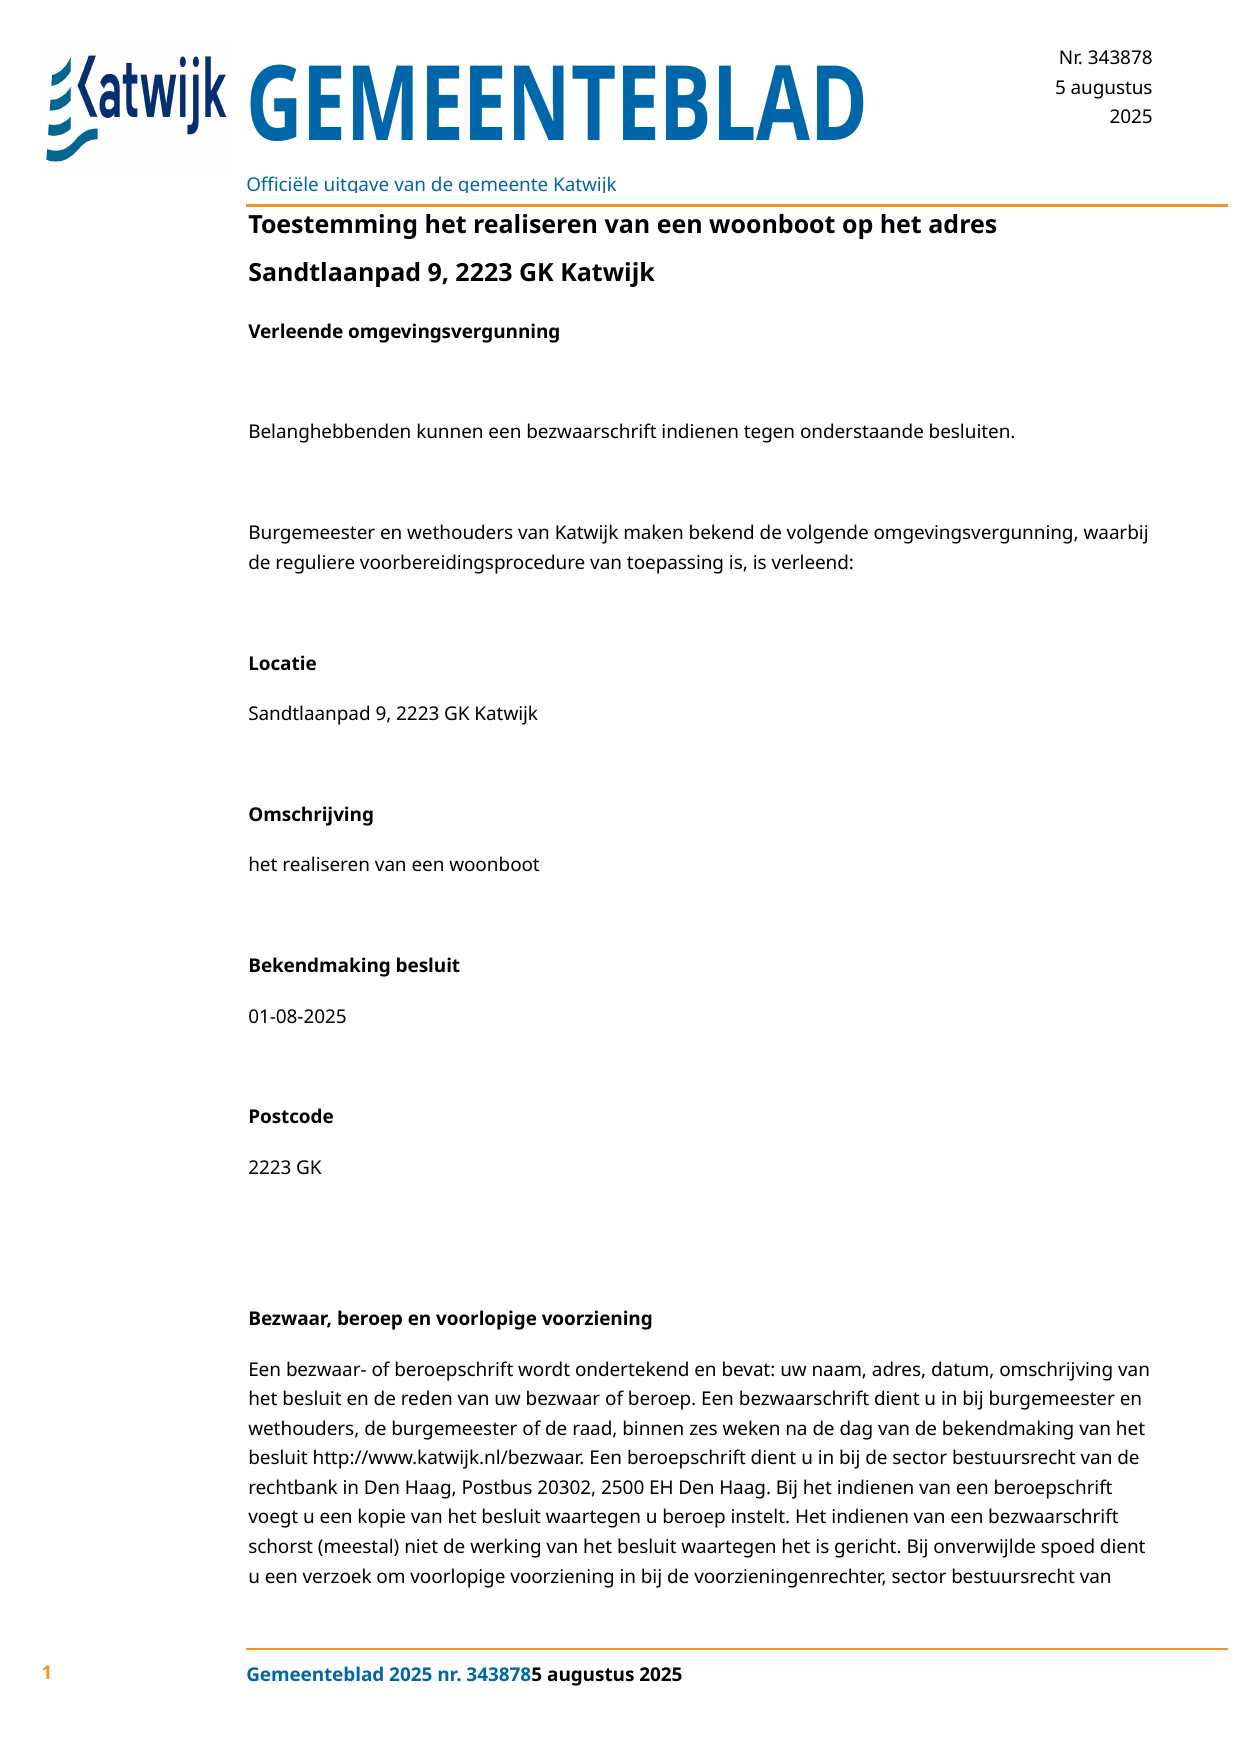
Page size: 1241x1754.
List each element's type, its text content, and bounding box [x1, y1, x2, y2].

text 2223 GK [248, 1154, 1152, 1180]
text Sandtlaanpad 9, 2223 GK Katwijk [248, 700, 1152, 726]
text Toestemming het realiseren van een woonboot op het adres Sandtlaanpad 9, 2223 GK Katwijk [248, 207, 1152, 288]
text Omschrijving [248, 801, 1152, 827]
text 01-08-2025 [248, 1003, 1152, 1029]
text het realiseren van een woonboot [248, 852, 1152, 877]
text Burgemeester en wethouders van Katwijk maken bekend de volgende omgevingsvergunning, waarbij de reguliere voorbereidingsprocedure van toepassing is, is verleend: [248, 519, 1152, 575]
text Verleende omgevingsvergunning [248, 318, 1152, 344]
text Postcode [248, 1104, 1152, 1129]
text Bezwaar, beroep en voorlopige voorziening [248, 1305, 1152, 1331]
text Een bezwaar- of beroepschrift wordt ondertekend en bevat: uw naam, adres, datum, omschrijving van het besluit en de reden van uw bezwaar of beroep. Een bezwaarschrift dient u in bij burgemeester en wethouders, de burgemeester of de raad, binnen zes weken na de dag van de bekendmaking van het besluit http://www.katwijk.nl/bezwaar. Een beroepschrift dient u in bij de sector bestuursrecht van de rechtbank in Den Haag, Postbus 20302, 2500 EH Den Haag. Bij het indienen van een beroepschrift voegt u een kopie van het besluit waartegen u beroep instelt. Het indienen van een bezwaarschrift schorst (meestal) niet de werking van het besluit waartegen het is gericht. Bij onverwijlde spoed dient u een verzoek om voorlopige voorziening in bij de voorzieningenrechter, sector bestuursrecht van [248, 1356, 1152, 1589]
text Bekendmaking besluit [248, 952, 1152, 978]
text Belanghebbenden kunnen een bezwaarschrift indienen tegen onderstaande besluiten. [248, 419, 1152, 444]
picture [41, 47, 231, 172]
text Locatie [248, 650, 1152, 676]
